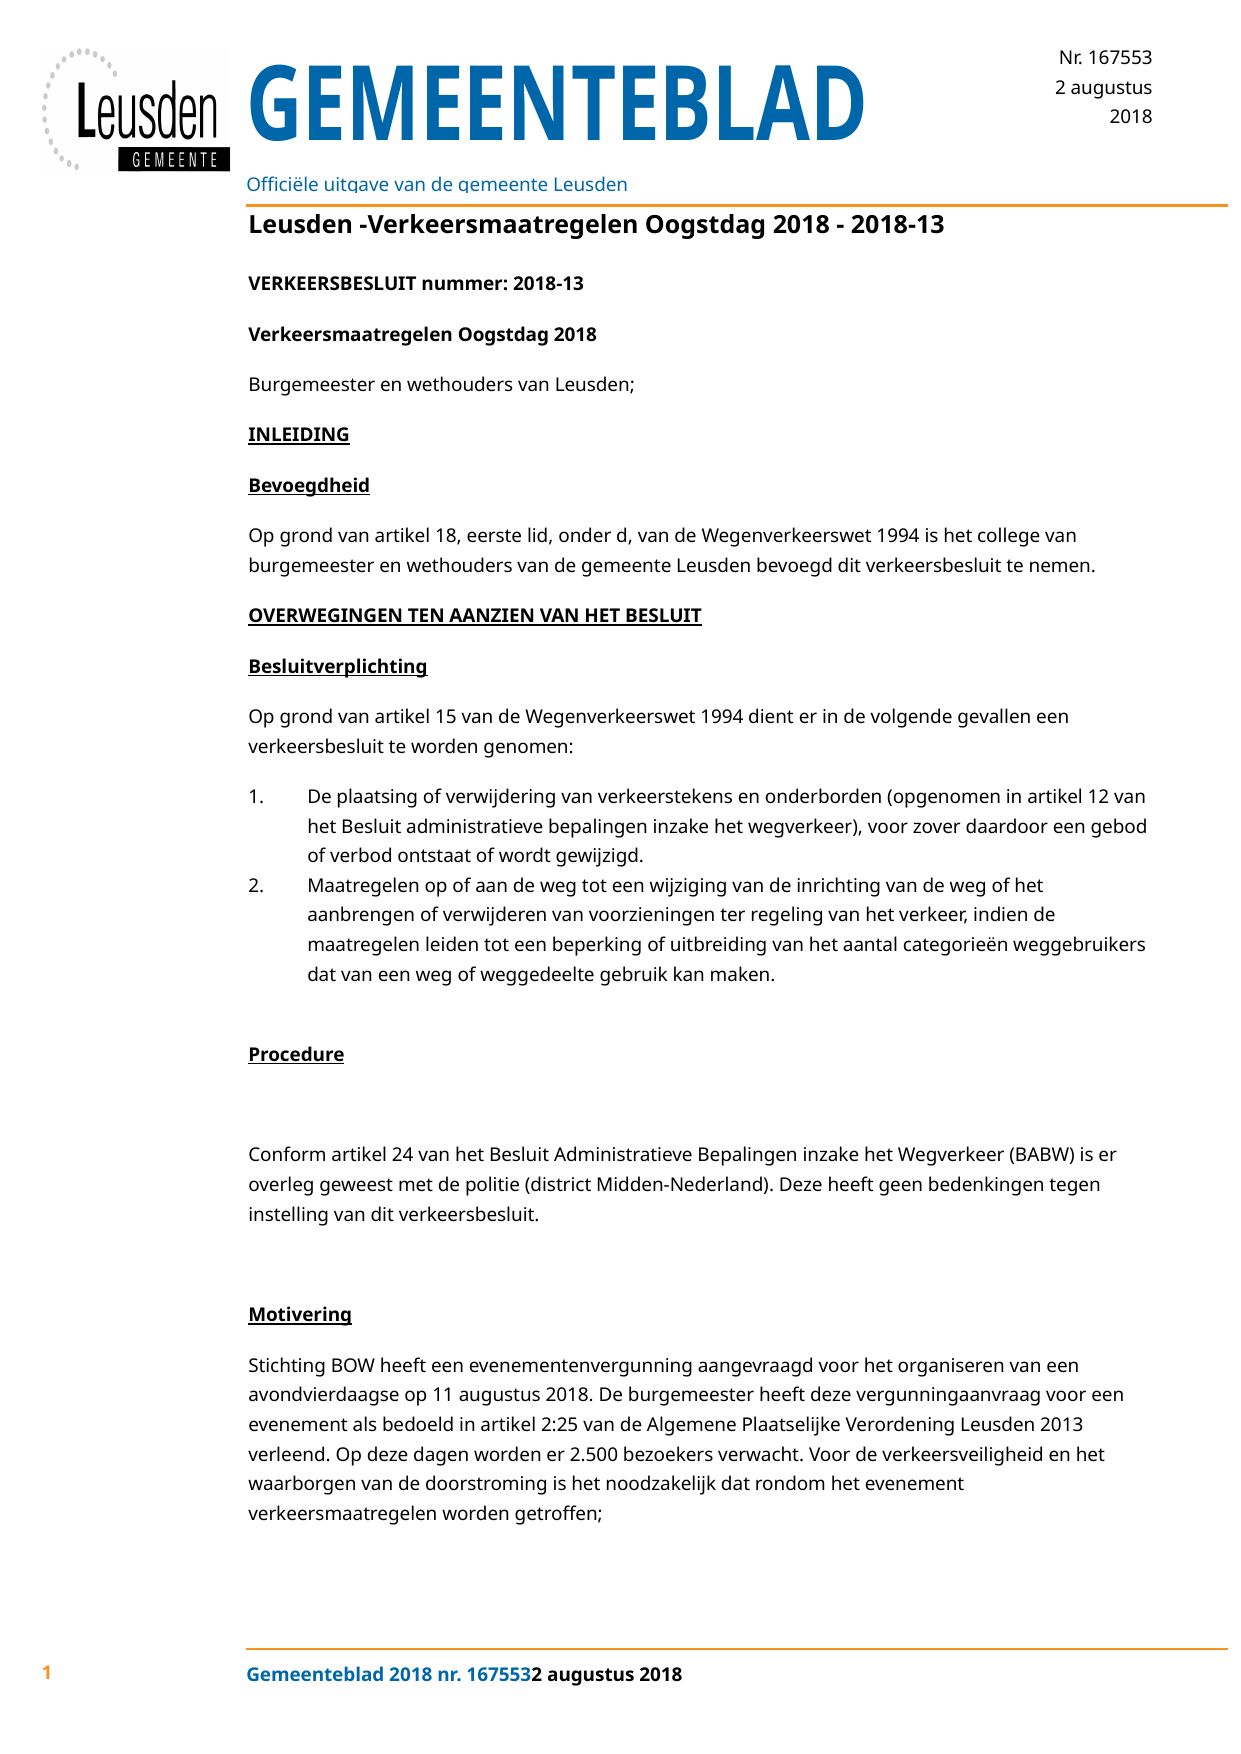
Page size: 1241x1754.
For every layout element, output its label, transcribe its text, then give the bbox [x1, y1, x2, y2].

text VERKEERSBESLUIT nummer: 2018-13 [248, 270, 1152, 296]
text INLEIDING [248, 422, 1152, 447]
text Motivering [248, 1302, 1152, 1327]
text Stichting BOW heeft een evenementenvergunning aangevraagd voor het organiseren van een avondvierdaagse op 11 augustus 2018. De burgemeester heeft deze vergunningaanvraag voor een evenement als bedoeld in artikel 2:25 van de Algemene Plaatselijke Verordening Leusden 2013 verleend. Op deze dagen worden er 2.500 bezoekers verwacht. Voor de verkeersveiligheid en het waarborgen van de doorstroming is het noodzakelijk dat rondom het evenement verkeersmaatregelen worden getroffen; [248, 1352, 1152, 1526]
list De plaatsing of verwijdering van verkeerstekens en onderborden (opgenomen in artikel 12 van het Besluit administratieve bepalingen inzake het wegverkeer), voor zover daardoor een gebod of verbod ontstaat of wordt gewijzigd. [248, 783, 1152, 868]
text Procedure [248, 1041, 1152, 1066]
text Verkeersmaatregelen Oogstdag 2018 [248, 321, 1152, 346]
list Maatregelen op of aan de weg tot een wijziging van de inrichting van de weg of het aanbrengen of verwijderen van voorzieningen ter regeling van het verkeer, indien de maatregelen leiden tot een beperking of uitbreiding van het aantal categorieën weggebruikers dat van een weg of weggedeelte gebruik kan maken. [248, 872, 1152, 986]
text Op grond van artikel 18, eerste lid, onder d, van de Wegenverkeerswet 1994 is het college van burgemeester en wethouders van de gemeente Leusden bevoegd dit verkeersbesluit te nemen. [248, 522, 1152, 578]
picture [41, 47, 231, 172]
text Bevoegdheid [248, 472, 1152, 498]
text Conform artikel 24 van het Besluit Administratieve Bepalingen inzake het Wegverkeer (BABW) is er overleg geweest met de politie (district Midden-Nederland). Deze heeft geen bedenkingen tegen instelling van dit verkeersbesluit. [248, 1142, 1152, 1226]
text Besluitverplichting [248, 653, 1152, 678]
text OVERWEGINGEN TEN AANZIEN VAN HET BESLUIT [248, 602, 1152, 628]
text Op grond van artikel 15 van de Wegenverkeerswet 1994 dient er in de volgende gevallen een verkeersbesluit te worden genomen: [248, 703, 1152, 758]
text Burgemeester en wethouders van Leusden; [248, 371, 1152, 397]
text Leusden -Verkeersmaatregelen Oogstdag 2018 - 2018-13 [248, 207, 1152, 241]
